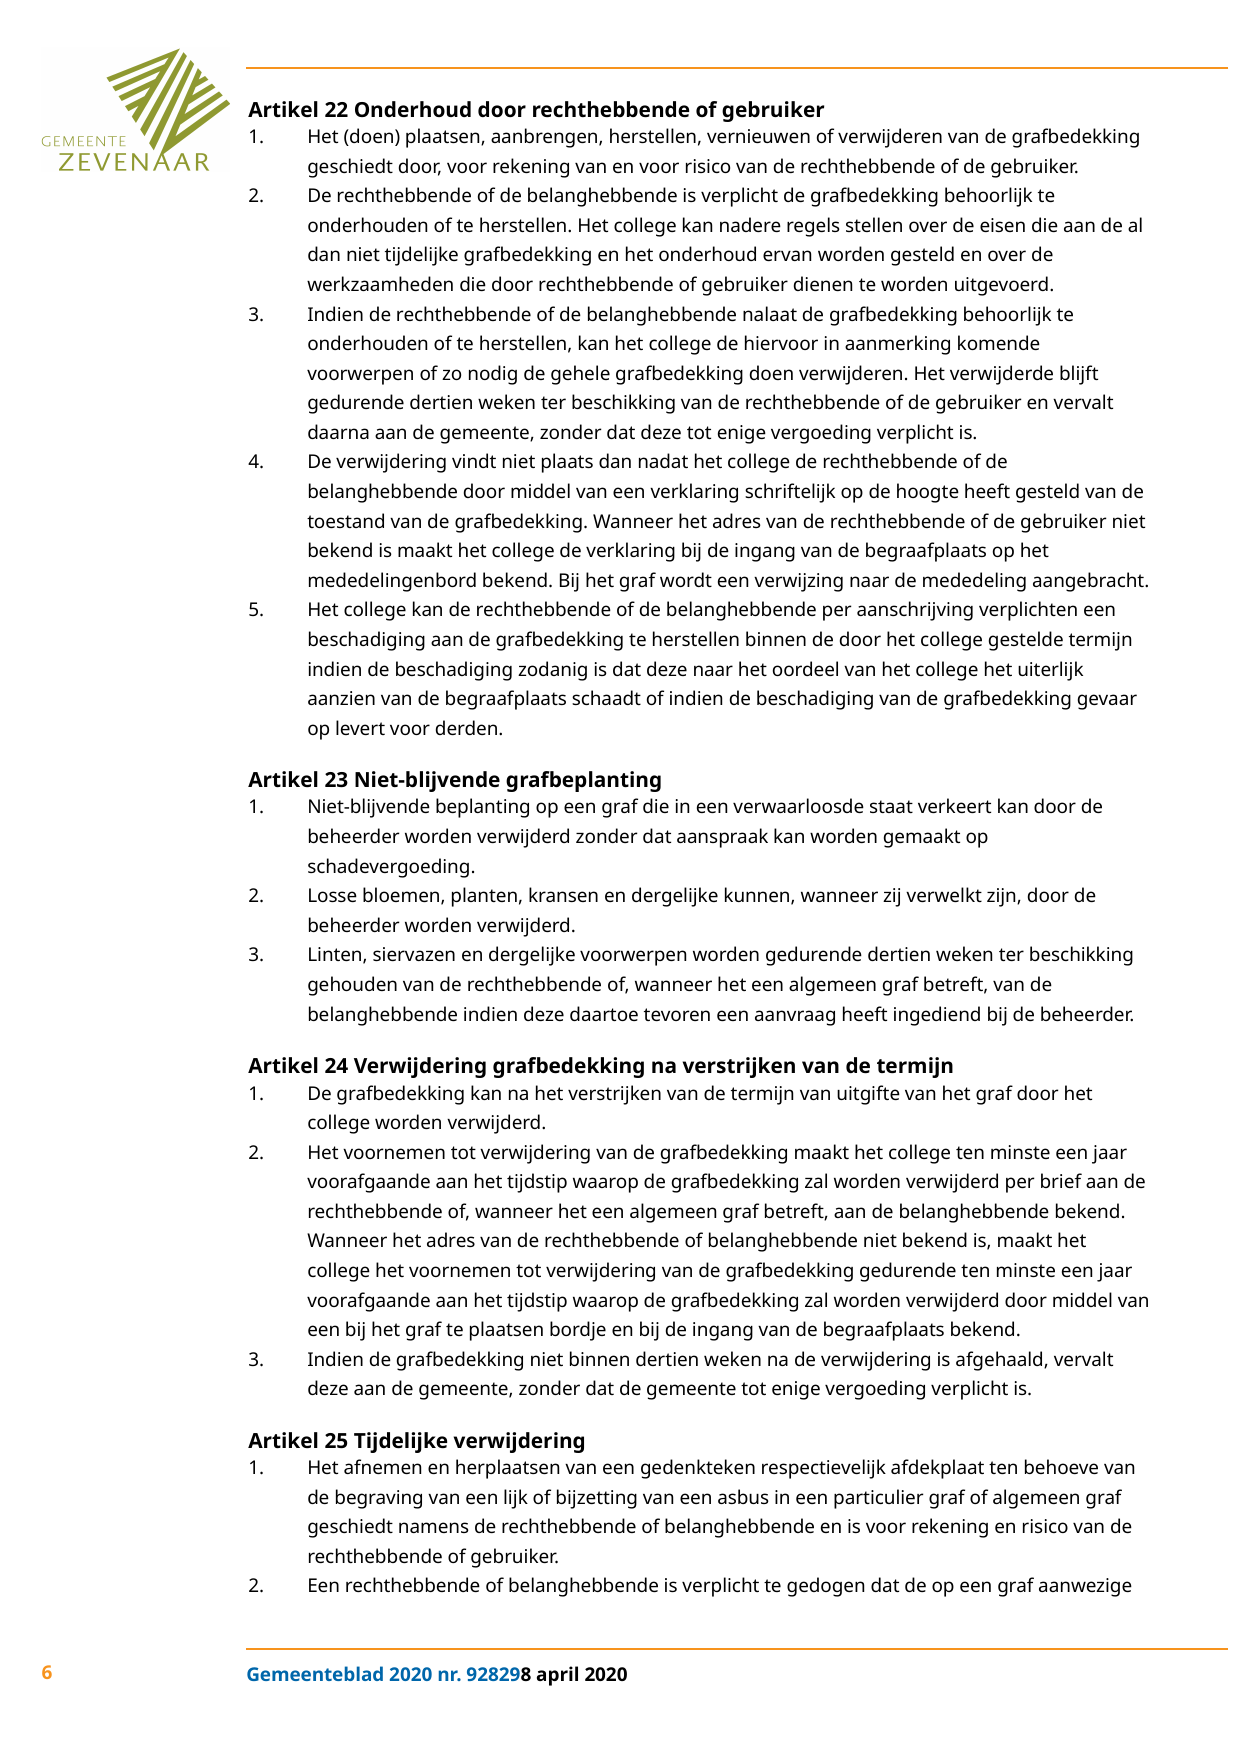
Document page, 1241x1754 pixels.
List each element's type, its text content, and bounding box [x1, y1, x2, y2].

list Een rechthebbende of belanghebbende is verplicht te gedogen dat de op een graf aanwezige [248, 1573, 1152, 1598]
list Het afnemen en herplaatsen van een gedenkteken respectievelijk afdekplaat ten behoeve van de begraving van een lijk of bijzetting van een asbus in een particulier graf of algemeen graf geschiedt namens de rechthebbende of belanghebbende en is voor rekening en risico van de rechthebbende of gebruiker. [248, 1454, 1152, 1569]
picture [41, 47, 231, 172]
list De grafbedekking kan na het verstrijken van de termijn van uitgifte van het graf door het college worden verwijderd. [248, 1080, 1152, 1135]
list Het (doen) plaatsen, aanbrengen, herstellen, vernieuwen of verwijderen van de grafbedekking geschiedt door, voor rekening van en voor risico van de rechthebbende of de gebruiker. [248, 123, 1152, 178]
text Artikel 25 Tijdelijke verwijdering [248, 1426, 1152, 1454]
list Niet-blijvende beplanting op een graf die in een verwaarloosde staat verkeert kan door de beheerder worden verwijderd zonder dat aanspraak kan worden gemaakt op schadevergoeding. [248, 794, 1152, 879]
text Artikel 23 Niet-blijvende grafbeplanting [248, 765, 1152, 794]
text Artikel 24 Verwijdering grafbedekking na verstrijken van de termijn [248, 1051, 1152, 1080]
list Losse bloemen, planten, kransen en dergelijke kunnen, wanneer zij verwelkt zijn, door de beheerder worden verwijderd. [248, 882, 1152, 938]
list De verwijdering vindt niet plaats dan nadat het college de rechthebbende of de belanghebbende door middel van een verklaring schriftelijk op de hoogte heeft gesteld van de toestand van de grafbedekking. Wanneer het adres van de rechthebbende of de gebruiker niet bekend is maakt het college de verklaring bij de ingang van de begraafplaats op het mededelingenbord bekend. Bij het graf wordt een verwijzing naar de mededeling aangebracht. [248, 449, 1152, 593]
list Linten, siervazen en dergelijke voorwerpen worden gedurende dertien weken ter beschikking gehouden van de rechthebbende of, wanneer het een algemeen graf betreft, van de belanghebbende indien deze daartoe tevoren een aanvraag heeft ingediend bij de beheerder. [248, 942, 1152, 1027]
list De rechthebbende of de belanghebbende is verplicht de grafbedekking behoorlijk te onderhouden of te herstellen. Het college kan nadere regels stellen over de eisen die aan de al dan niet tijdelijke grafbedekking en het onderhoud ervan worden gesteld en over de werkzaamheden die door rechthebbende of gebruiker dienen te worden uitgevoerd. [248, 182, 1152, 297]
list Het college kan de rechthebbende of de belanghebbende per aanschrijving verplichten een beschadiging aan de grafbedekking te herstellen binnen de door het college gestelde termijn indien de beschadiging zodanig is dat deze naar het oordeel van het college het uiterlijk aanzien van de begraafplaats schaadt of indien de beschadiging van de grafbedekking gevaar op levert voor derden. [248, 597, 1152, 741]
list Het voornemen tot verwijdering van de grafbedekking maakt het college ten minste een jaar voorafgaande aan het tijdstip waarop de grafbedekking zal worden verwijderd per brief aan de rechthebbende of, wanneer het een algemeen graf betreft, aan de belanghebbende bekend. Wanneer het adres van de rechthebbende of belanghebbende niet bekend is, maakt het college het voornemen tot verwijdering van de grafbedekking gedurende ten minste een jaar voorafgaande aan het tijdstip waarop de grafbedekking zal worden verwijderd door middel van een bij het graf te plaatsen bordje en bij de ingang van de begraafplaats bekend. [248, 1139, 1152, 1342]
list Indien de grafbedekking niet binnen dertien weken na de verwijdering is afgehaald, vervalt deze aan de gemeente, zonder dat de gemeente tot enige vergoeding verplicht is. [248, 1346, 1152, 1401]
text Artikel 22 Onderhoud door rechthebbende of gebruiker [248, 95, 1152, 123]
list Indien de rechthebbende of de belanghebbende nalaat de grafbedekking behoorlijk te onderhouden of te herstellen, kan het college de hiervoor in aanmerking komende voorwerpen of zo nodig de gehele grafbedekking doen verwijderen. Het verwijderde blijft gedurende dertien weken ter beschikking van de rechthebbende of de gebruiker en vervalt daarna aan de gemeente, zonder dat deze tot enige vergoeding verplicht is. [248, 301, 1152, 445]
